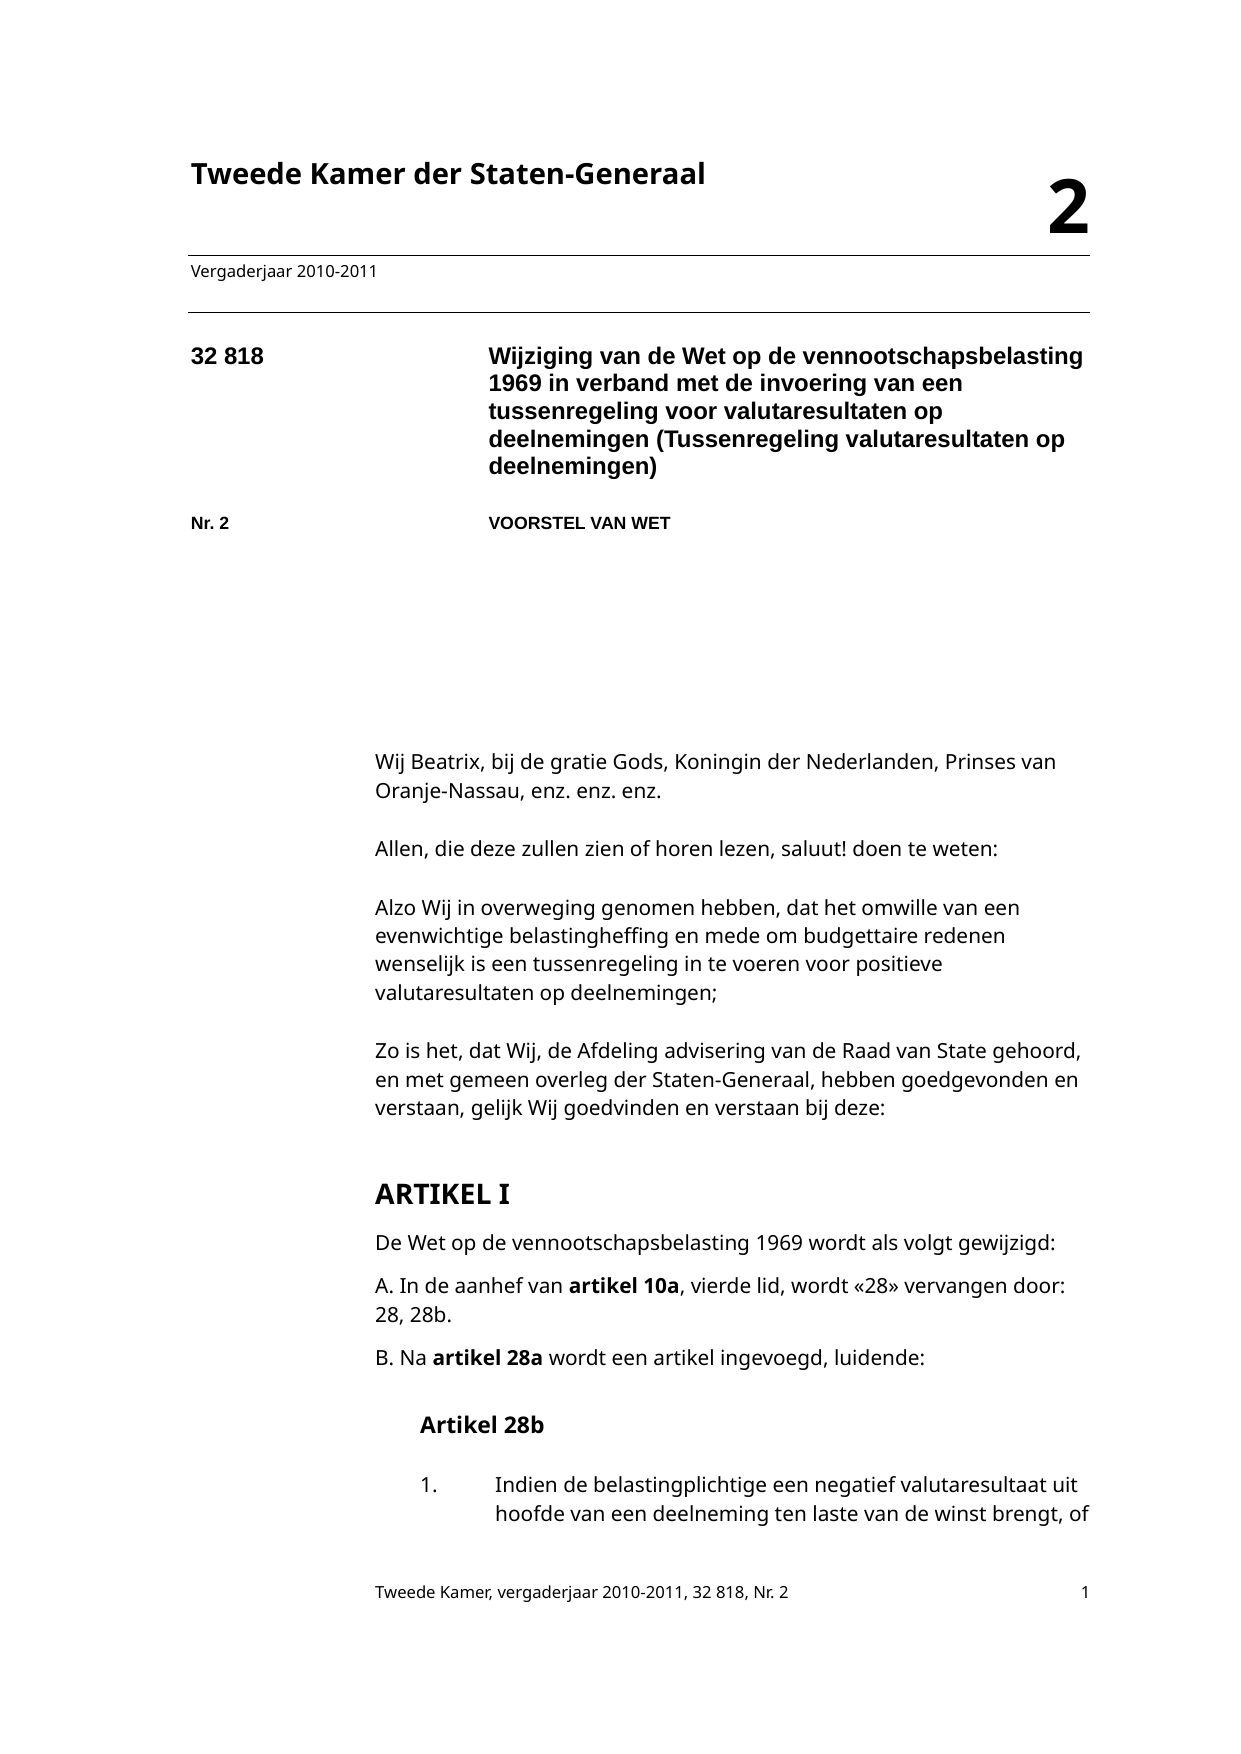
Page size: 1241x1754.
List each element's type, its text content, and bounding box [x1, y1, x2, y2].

text De Wet op de vennootschapsbelasting 1969 wordt als volgt gewijzigd: [375, 1228, 1090, 1256]
text Alzo Wij in overweging genomen hebben, dat het omwille van een evenwichtige belastingheffing en mede om budgettaire redenen wenselijk is een tussenregeling in te voeren voor positieve valutaresultaten op deelnemingen; [375, 893, 1090, 1006]
table_header 2 [910, 150, 1090, 255]
list Indien de belastingplichtige een negatief valutaresultaat uit hoofde van een deelneming ten laste van de winst brengt, of [420, 1470, 1090, 1527]
subtitle ARTIKEL I [375, 1174, 1090, 1213]
table_cell [485, 313, 1090, 339]
text B. Na artikel 28a wordt een artikel ingevoegd, luidende: [375, 1343, 1090, 1372]
subtitle Artikel 28b [420, 1409, 1090, 1440]
table_cell Vergaderjaar 2010-2011 [188, 256, 485, 312]
text Allen, die deze zullen zien of horen lezen, saluut! doen te weten: [375, 834, 1090, 863]
table_cell 32 818 [188, 339, 485, 510]
text A. In de aanhef van artikel 10a, vierde lid, wordt «28» vervangen door: 28, 28b. [375, 1271, 1090, 1328]
table_cell VOORSTEL VAN WET [485, 510, 1090, 629]
text Zo is het, dat Wij, de Afdeling advisering van de Raad van State gehoord, en met gemeen overleg der Staten-Generaal, hebben goedgevonden en verstaan, gelijk Wij goedvinden en verstaan bij deze: [375, 1036, 1090, 1122]
table_cell [485, 256, 1090, 312]
table_cell Nr. 2 [188, 510, 485, 629]
table_cell [188, 313, 485, 339]
table_cell Wijziging van de Wet op de vennootschapsbelasting 1969 in verband met de invoering van een tussenregeling voor valutaresultaten op deelnemingen (Tussenregeling valutaresultaten op deelnemingen) [485, 339, 1090, 510]
text Wij Beatrix, bij de gratie Gods, Koningin der Nederlanden, Prinses van Oranje-Nassau, enz. enz. enz. [375, 747, 1090, 804]
table_header Tweede Kamer der Staten-Generaal [188, 150, 909, 255]
